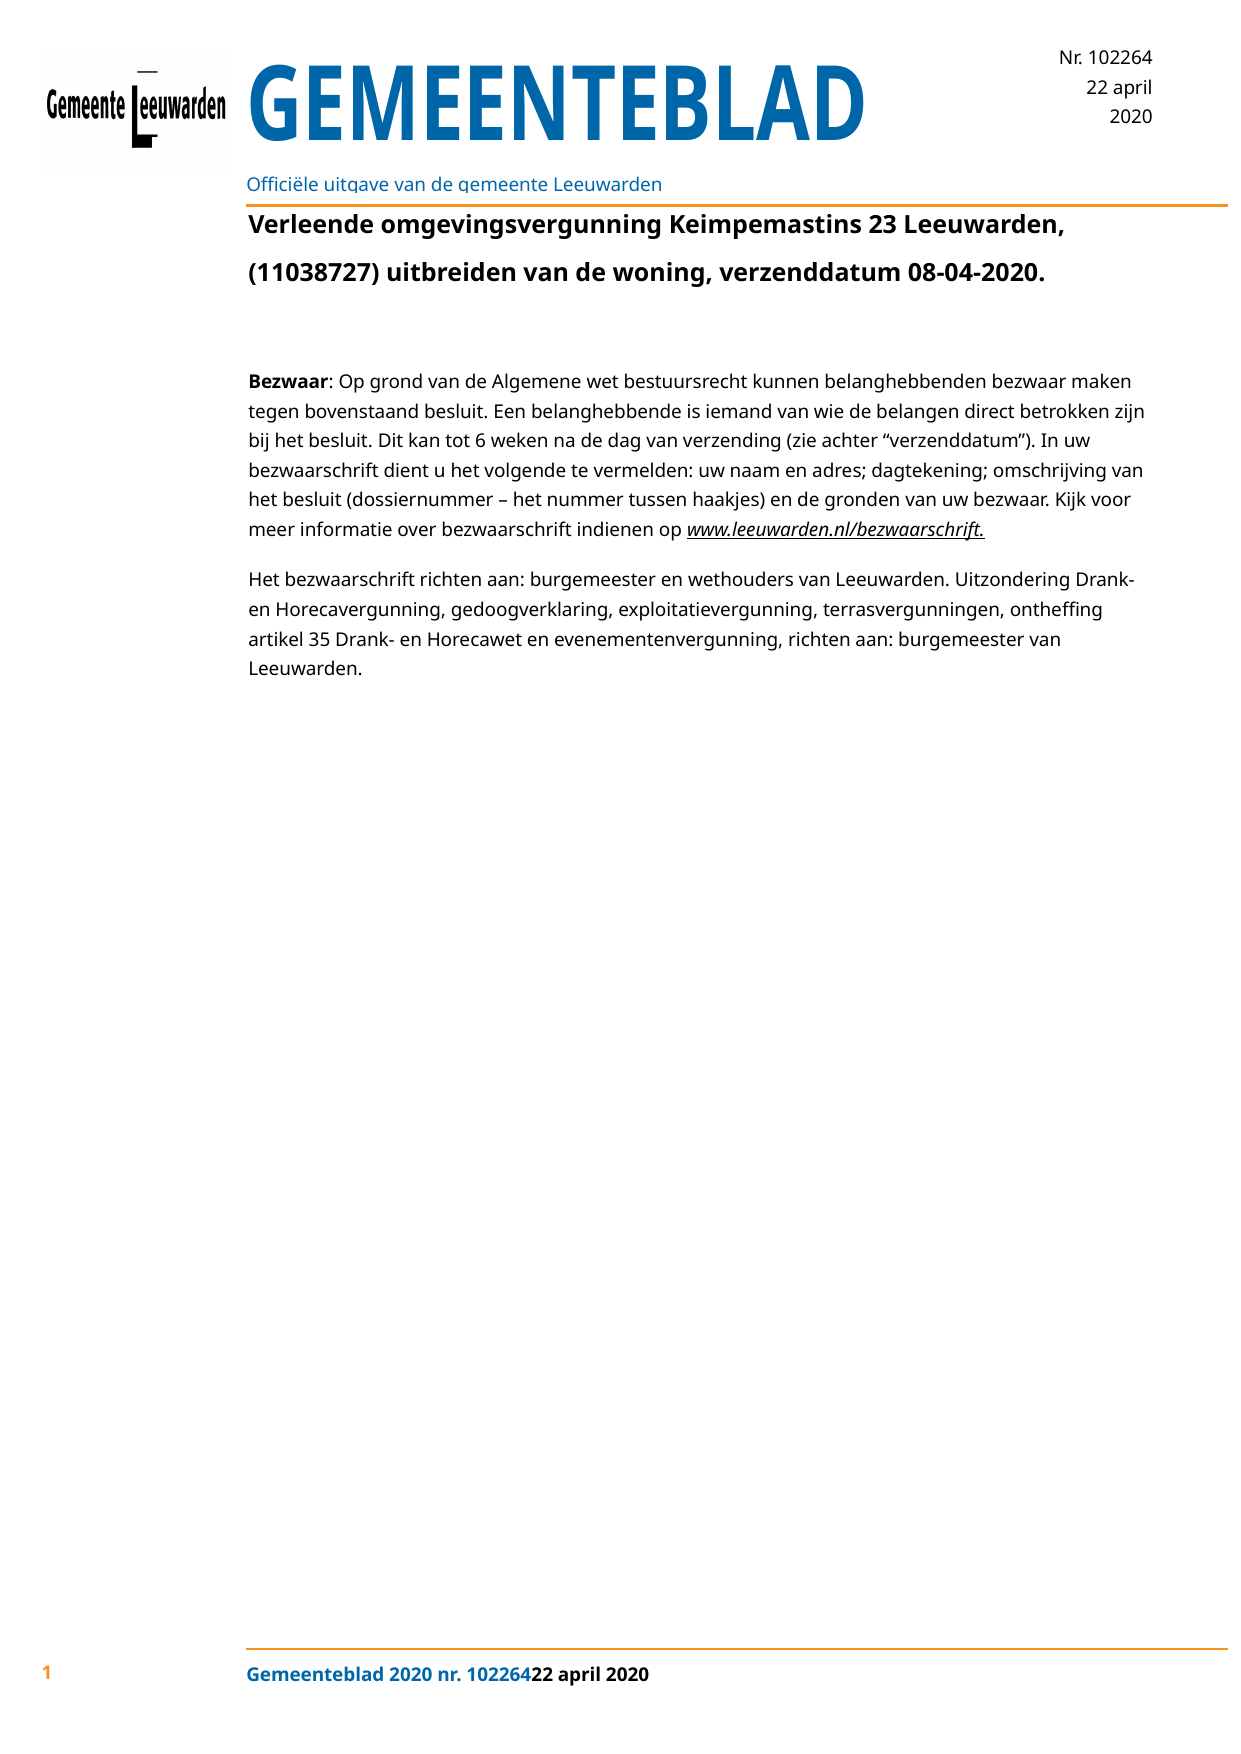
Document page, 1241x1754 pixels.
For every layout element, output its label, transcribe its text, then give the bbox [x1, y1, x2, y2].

picture [41, 47, 231, 172]
text Het bezwaarschrift richten aan: burgemeester en wethouders van Leeuwarden. Uitzondering Drank- en Horecavergunning, gedoogverklaring, exploitatievergunning, terrasvergunningen, ontheffing artikel 35 Drank- en Horecawet en evenementenvergunning, richten aan: burgemeester van Leeuwarden. [248, 567, 1152, 681]
text Verleende omgevingsvergunning Keimpemastins 23 Leeuwarden, (11038727) uitbreiden van de woning, verzenddatum 08-04-2020. [248, 207, 1152, 288]
text Bezwaar: Op grond van de Algemene wet bestuursrecht kunnen belanghebbenden bezwaar maken tegen bovenstaand besluit. Een belanghebbende is iemand van wie de belangen direct betrokken zijn bij het besluit. Dit kan tot 6 weken na de dag van verzending (zie achter “verzenddatum”). In uw bezwaarschrift dient u het volgende te vermelden: uw naam en adres; dagtekening; omschrijving van het besluit (dossiernummer – het nummer tussen haakjes) en de gronden van uw bezwaar. Kijk voor meer informatie over bezwaarschrift indienen op www.leeuwarden.nl/bezwaarschrift. [248, 368, 1152, 542]
